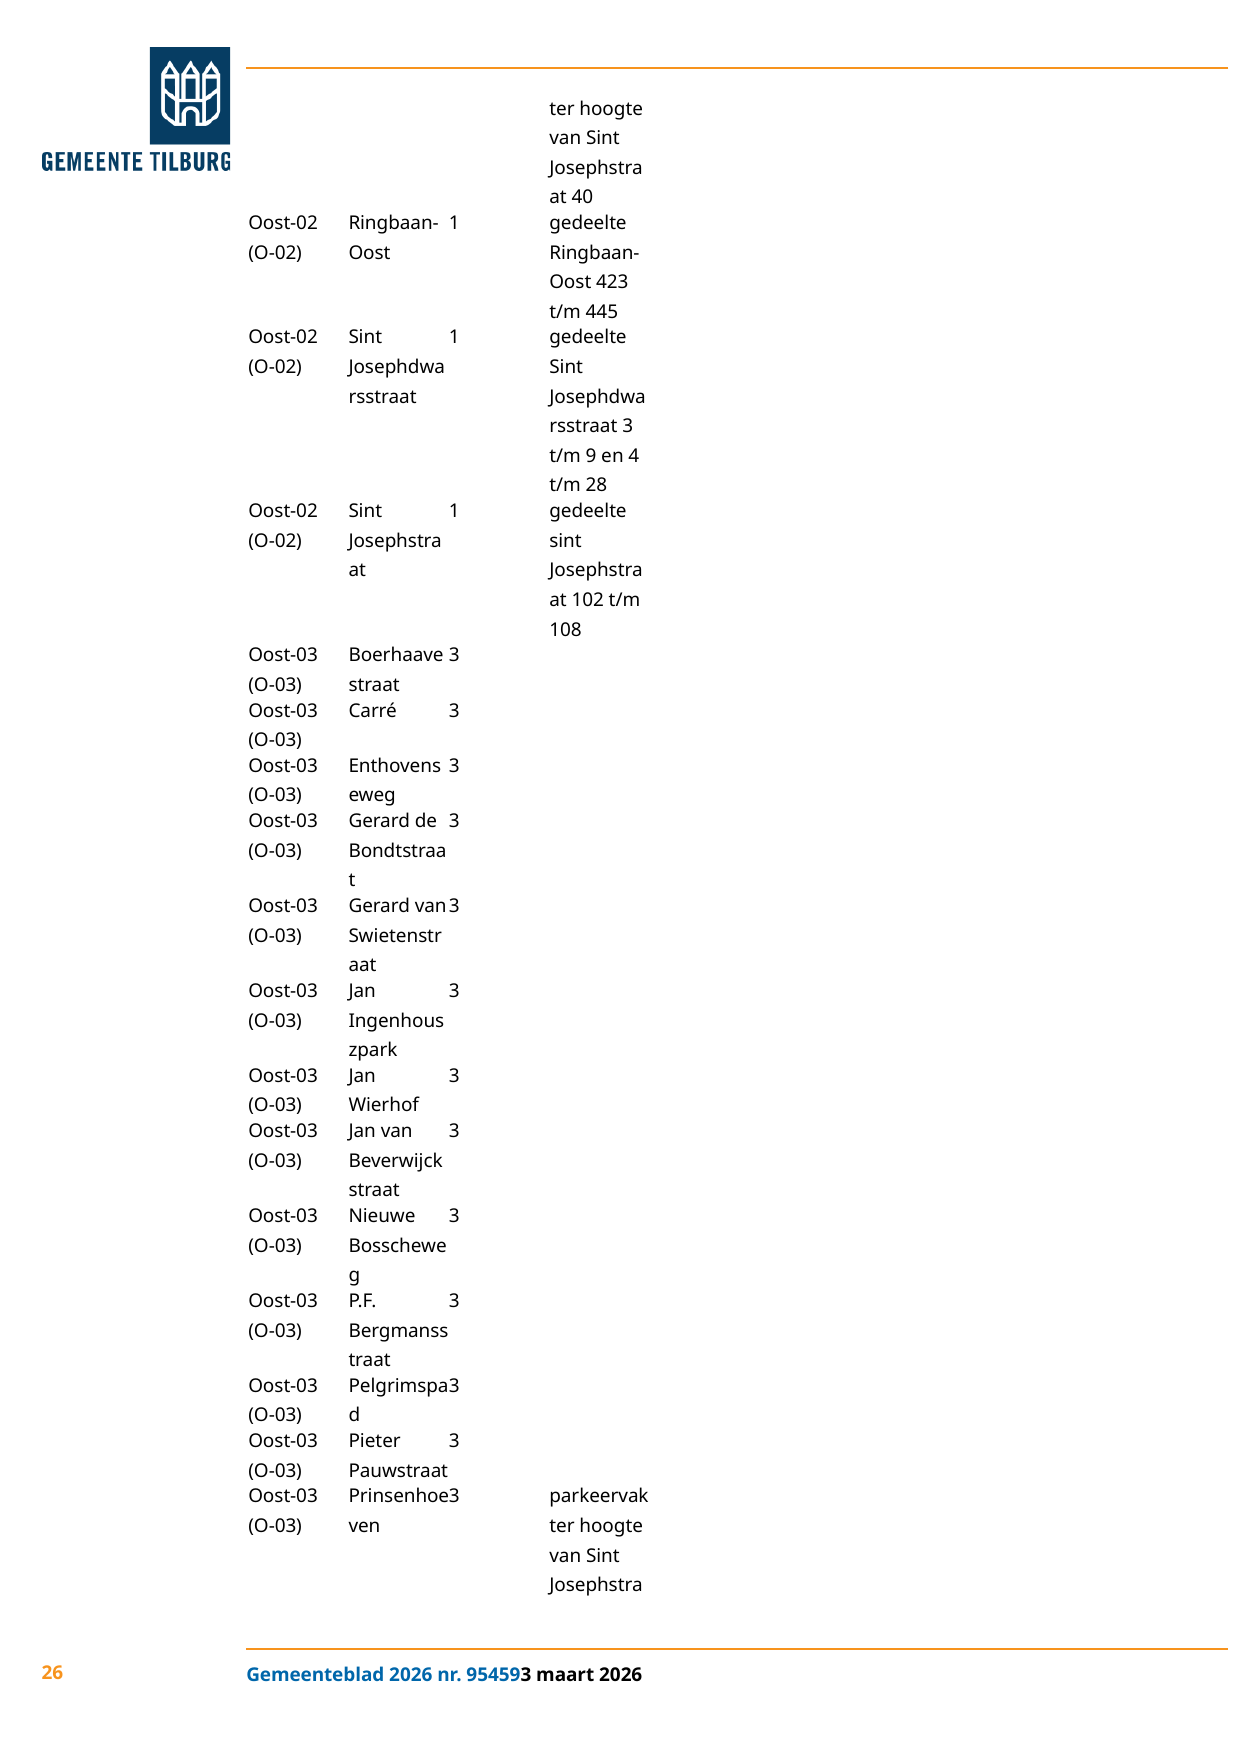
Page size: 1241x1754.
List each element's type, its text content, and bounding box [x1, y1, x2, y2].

table_cell Jan van Beverwijckstraat [348, 1118, 449, 1202]
table_cell Oost-03 (O-03) [248, 1062, 348, 1117]
table_cell Gerard de Bondtstraat [348, 808, 449, 892]
table_cell gedeelte Ringbaan-Oost 423 t/m 445 [549, 209, 649, 324]
table_cell Oost-03 (O-03) [248, 1428, 348, 1483]
table_cell 3 [449, 808, 549, 892]
table_cell Oost-03 (O-03) [248, 1372, 348, 1427]
table_cell [549, 1287, 649, 1372]
table_cell 3 [449, 1372, 549, 1427]
table_cell Jan Ingenhouszpark [348, 977, 449, 1062]
table_cell 3 [449, 977, 549, 1062]
table_cell [549, 1428, 649, 1483]
table_cell [549, 892, 649, 977]
table_cell Carré [348, 697, 449, 752]
table_cell parkeervak ter hoogte van Sint Josephstra [549, 1483, 649, 1597]
table_cell [248, 95, 348, 209]
table_cell [549, 1202, 649, 1287]
table_cell Oost-03 (O-03) [248, 1202, 348, 1287]
table_cell [549, 1372, 649, 1427]
table_cell [348, 95, 449, 209]
table_cell Oost-02 (O-02) [248, 324, 348, 497]
table_cell [549, 752, 649, 807]
table_cell Oost-03 (O-03) [248, 892, 348, 977]
table_cell [549, 808, 649, 892]
table_cell [549, 977, 649, 1062]
table_cell P.F. Bergmansstraat [348, 1287, 449, 1372]
table_cell Oost-03 (O-03) [248, 1118, 348, 1202]
table_cell 3 [449, 1428, 549, 1483]
table_cell [549, 1118, 649, 1202]
table_cell 1 [449, 324, 549, 497]
table_cell Ringbaan-Oost [348, 209, 449, 324]
table_cell 1 [449, 498, 549, 641]
table_cell Pelgrimspad [348, 1372, 449, 1427]
table_cell 3 [449, 892, 549, 977]
table_cell [449, 95, 549, 209]
table_cell Boerhaavestraat [348, 641, 449, 697]
table_cell Pieter Pauwstraat [348, 1428, 449, 1483]
table_cell Jan Wierhof [348, 1062, 449, 1117]
table_cell 3 [449, 1483, 549, 1597]
table_cell Sint Josephdwarsstraat [348, 324, 449, 497]
table_cell 3 [449, 1287, 549, 1372]
table_cell Oost-03 (O-03) [248, 752, 348, 807]
table_cell Oost-03 (O-03) [248, 977, 348, 1062]
table_cell 3 [449, 752, 549, 807]
table_cell Oost-03 (O-03) [248, 641, 348, 697]
table_cell 3 [449, 1202, 549, 1287]
table_cell 1 [449, 209, 549, 324]
table_cell 3 [449, 1062, 549, 1117]
table_cell 3 [449, 697, 549, 752]
table_cell [549, 641, 649, 697]
table_cell gedeelte Sint Josephdwarsstraat 3 t/m 9 en 4 t/m 28 [549, 324, 649, 497]
table_cell 3 [449, 1118, 549, 1202]
table_cell [549, 1062, 649, 1117]
table_cell 3 [449, 641, 549, 697]
table_cell Gerard van Swietenstraat [348, 892, 449, 977]
table_cell Oost-02 (O-02) [248, 209, 348, 324]
table_cell Prinsenhoeven [348, 1483, 449, 1597]
table_cell Oost-02 (O-02) [248, 498, 348, 641]
table_cell Oost-03 (O-03) [248, 1483, 348, 1597]
table_cell Sint Josephstraat [348, 498, 449, 641]
table_cell gedeelte sint Josephstraat 102 t/m 108 [549, 498, 649, 641]
table_cell Oost-03 (O-03) [248, 808, 348, 892]
table_cell Oost-03 (O-03) [248, 697, 348, 752]
table_cell Enthovenseweg [348, 752, 449, 807]
table_cell ter hoogte van Sint Josephstraat 40 [549, 95, 649, 209]
table_cell [549, 697, 649, 752]
picture [41, 47, 231, 172]
table_cell Oost-03 (O-03) [248, 1287, 348, 1372]
table_cell Nieuwe Bosscheweg [348, 1202, 449, 1287]
